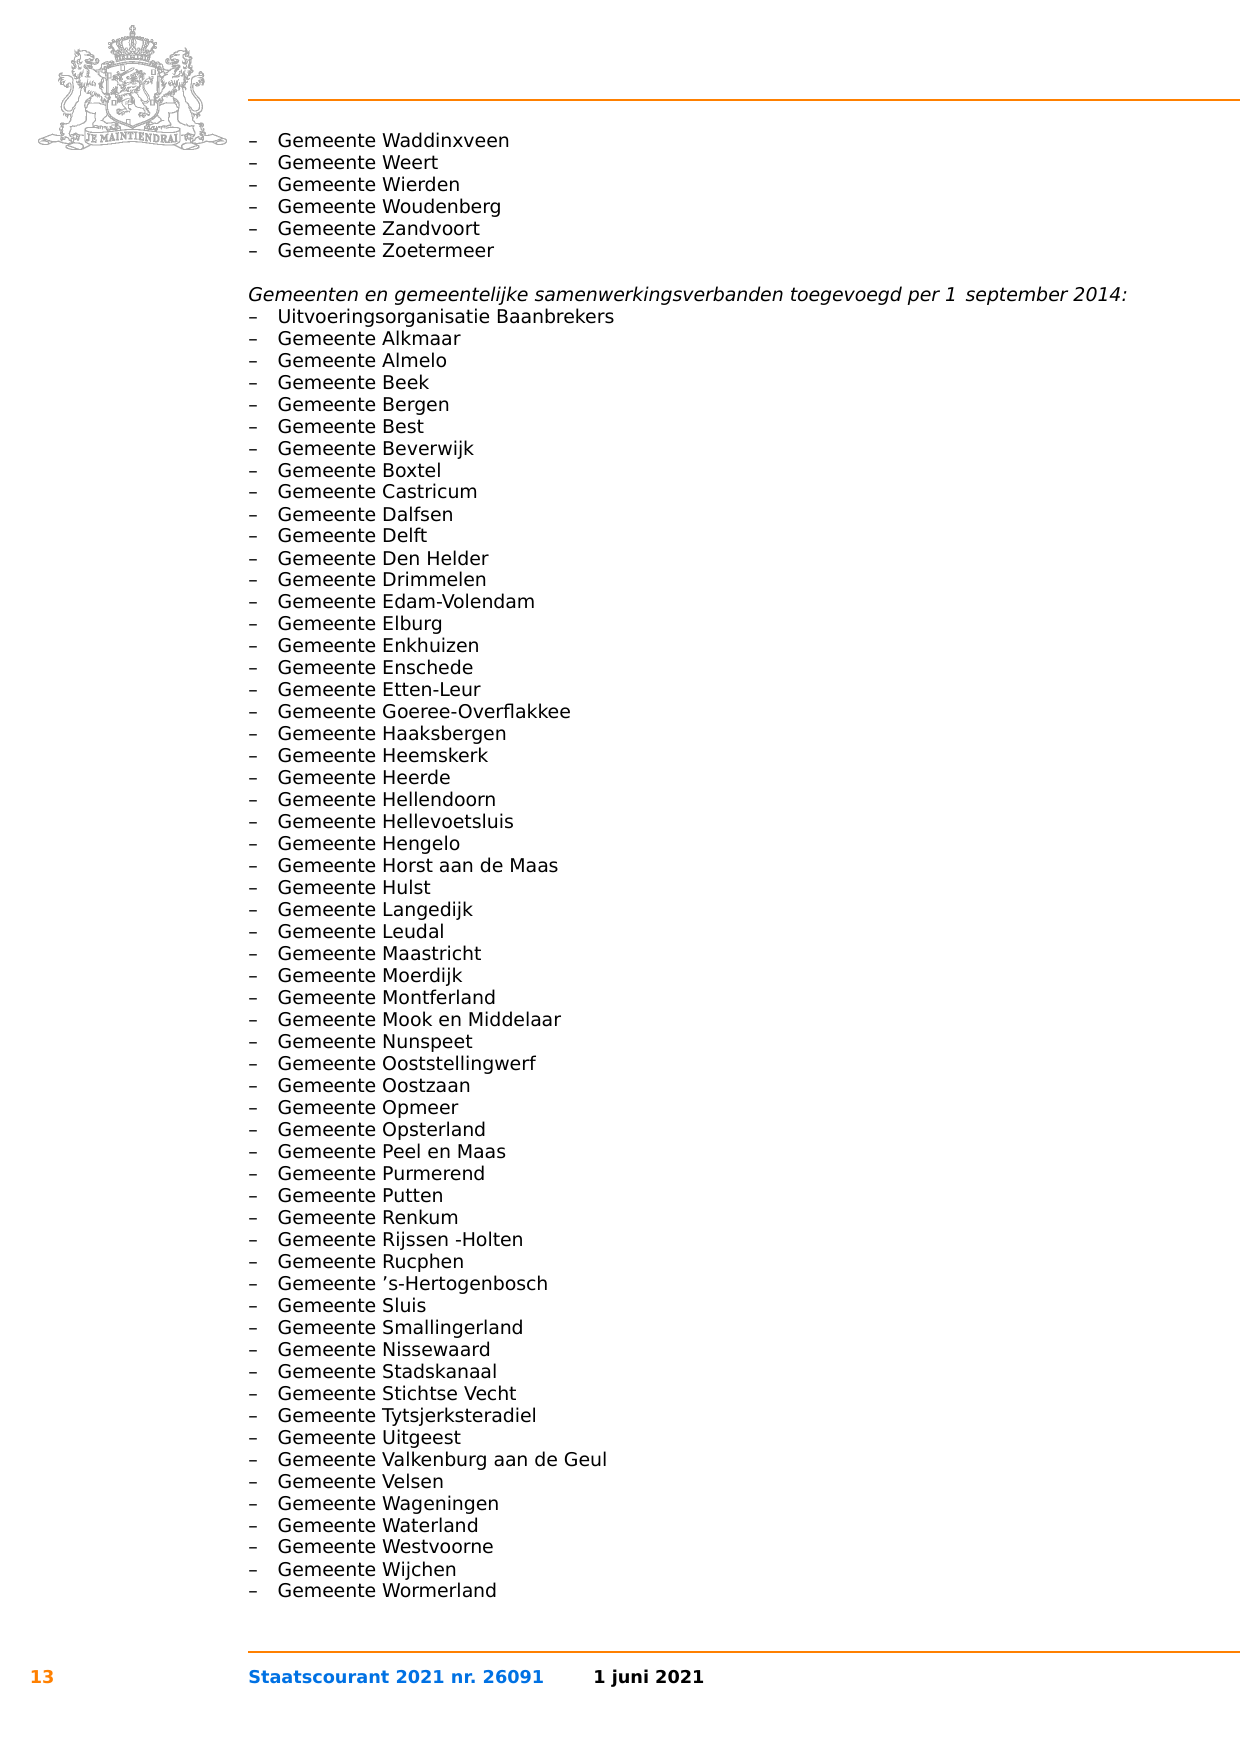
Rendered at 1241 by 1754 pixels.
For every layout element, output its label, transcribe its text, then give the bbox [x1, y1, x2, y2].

text – Gemeente Wageningen [248, 1492, 1163, 1514]
text – Gemeente Best [248, 416, 1163, 437]
text – Gemeente Delft [248, 525, 1163, 547]
text – Gemeente Peel en Maas [248, 1141, 1163, 1163]
text – Gemeente Haaksbergen [248, 723, 1163, 745]
text – Gemeente Wierden [248, 174, 1163, 196]
text – Gemeente Ooststellingwerf [248, 1053, 1163, 1075]
text – Gemeente Montferland [248, 987, 1163, 1009]
text – Gemeente Weert [248, 152, 1163, 174]
text – Gemeente Langedijk [248, 899, 1163, 921]
text – Gemeente ’s-Hertogenbosch [248, 1273, 1163, 1295]
text – Gemeente Mook en Middelaar [248, 1009, 1163, 1031]
text – Gemeente Rucphen [248, 1251, 1163, 1273]
text – Gemeente Castricum [248, 481, 1163, 503]
text – Gemeente Stadskanaal [248, 1361, 1163, 1383]
text – Gemeente Wijchen [248, 1558, 1163, 1580]
text – Gemeente Waterland [248, 1514, 1163, 1536]
text – Gemeente Nissewaard [248, 1339, 1163, 1361]
text – Gemeente Rijssen -Holten [248, 1229, 1163, 1251]
text – Gemeente Nunspeet [248, 1031, 1163, 1053]
text – Gemeente Leudal [248, 921, 1163, 943]
text – Gemeente Waddinxveen [248, 130, 1163, 152]
text – Gemeente Enkhuizen [248, 635, 1163, 657]
text – Gemeente Beek [248, 372, 1163, 393]
text – Gemeente Woudenberg [248, 196, 1163, 218]
text – Gemeente Hengelo [248, 833, 1163, 855]
text – Gemeente Stichtse Vecht [248, 1383, 1163, 1404]
text – Gemeente Etten-Leur [248, 679, 1163, 701]
text – Gemeente Heerde [248, 767, 1163, 789]
text – Gemeente Westvoorne [248, 1536, 1163, 1558]
text – Gemeente Horst aan de Maas [248, 855, 1163, 877]
text – Gemeente Edam-Volendam [248, 591, 1163, 613]
text – Gemeente Velsen [248, 1471, 1163, 1492]
text – Gemeente Beverwijk [248, 437, 1163, 459]
text – Gemeente Valkenburg aan de Geul [248, 1448, 1163, 1471]
text – Gemeente Enschede [248, 657, 1163, 679]
text – Gemeente Opmeer [248, 1097, 1163, 1119]
text – Gemeente Smallingerland [248, 1317, 1163, 1339]
text – Gemeente Uitgeest [248, 1427, 1163, 1448]
text – Gemeente Moerdijk [248, 965, 1163, 987]
text – Gemeente Boxtel [248, 459, 1163, 481]
text – Gemeente Heemskerk [248, 745, 1163, 767]
text – Gemeente Almelo [248, 349, 1163, 372]
text – Gemeente Dalfsen [248, 503, 1163, 525]
text – Gemeente Elburg [248, 613, 1163, 635]
text – Gemeente Oostzaan [248, 1075, 1163, 1097]
text – Gemeente Den Helder [248, 547, 1163, 569]
text – Gemeente Renkum [248, 1207, 1163, 1229]
text – Gemeente Hellevoetsluis [248, 811, 1163, 833]
text – Gemeente Alkmaar [248, 328, 1163, 349]
text – Gemeente Sluis [248, 1295, 1163, 1317]
text – Gemeente Hulst [248, 877, 1163, 899]
picture [38, 25, 227, 150]
text – Gemeente Zandvoort [248, 218, 1163, 240]
text – Gemeente Goeree-Overflakkee [248, 701, 1163, 723]
text – Gemeente Bergen [248, 393, 1163, 416]
text – Gemeente Tytsjerksteradiel [248, 1404, 1163, 1427]
text – Uitvoeringsorganisatie Baanbrekers [248, 306, 1163, 328]
text – Gemeente Opsterland [248, 1119, 1163, 1141]
text – Gemeente Hellendoorn [248, 789, 1163, 811]
text – Gemeente Purmerend [248, 1163, 1163, 1185]
text – Gemeente Zoetermeer [248, 240, 1163, 262]
text – Gemeente Drimmelen [248, 569, 1163, 591]
text – Gemeente Putten [248, 1185, 1163, 1207]
text – Gemeente Maastricht [248, 943, 1163, 965]
text Gemeenten en gemeentelijke samenwerkingsverbanden toegevoegd per 1 september 2014: [248, 284, 1163, 306]
text – Gemeente Wormerland [248, 1580, 1163, 1602]
